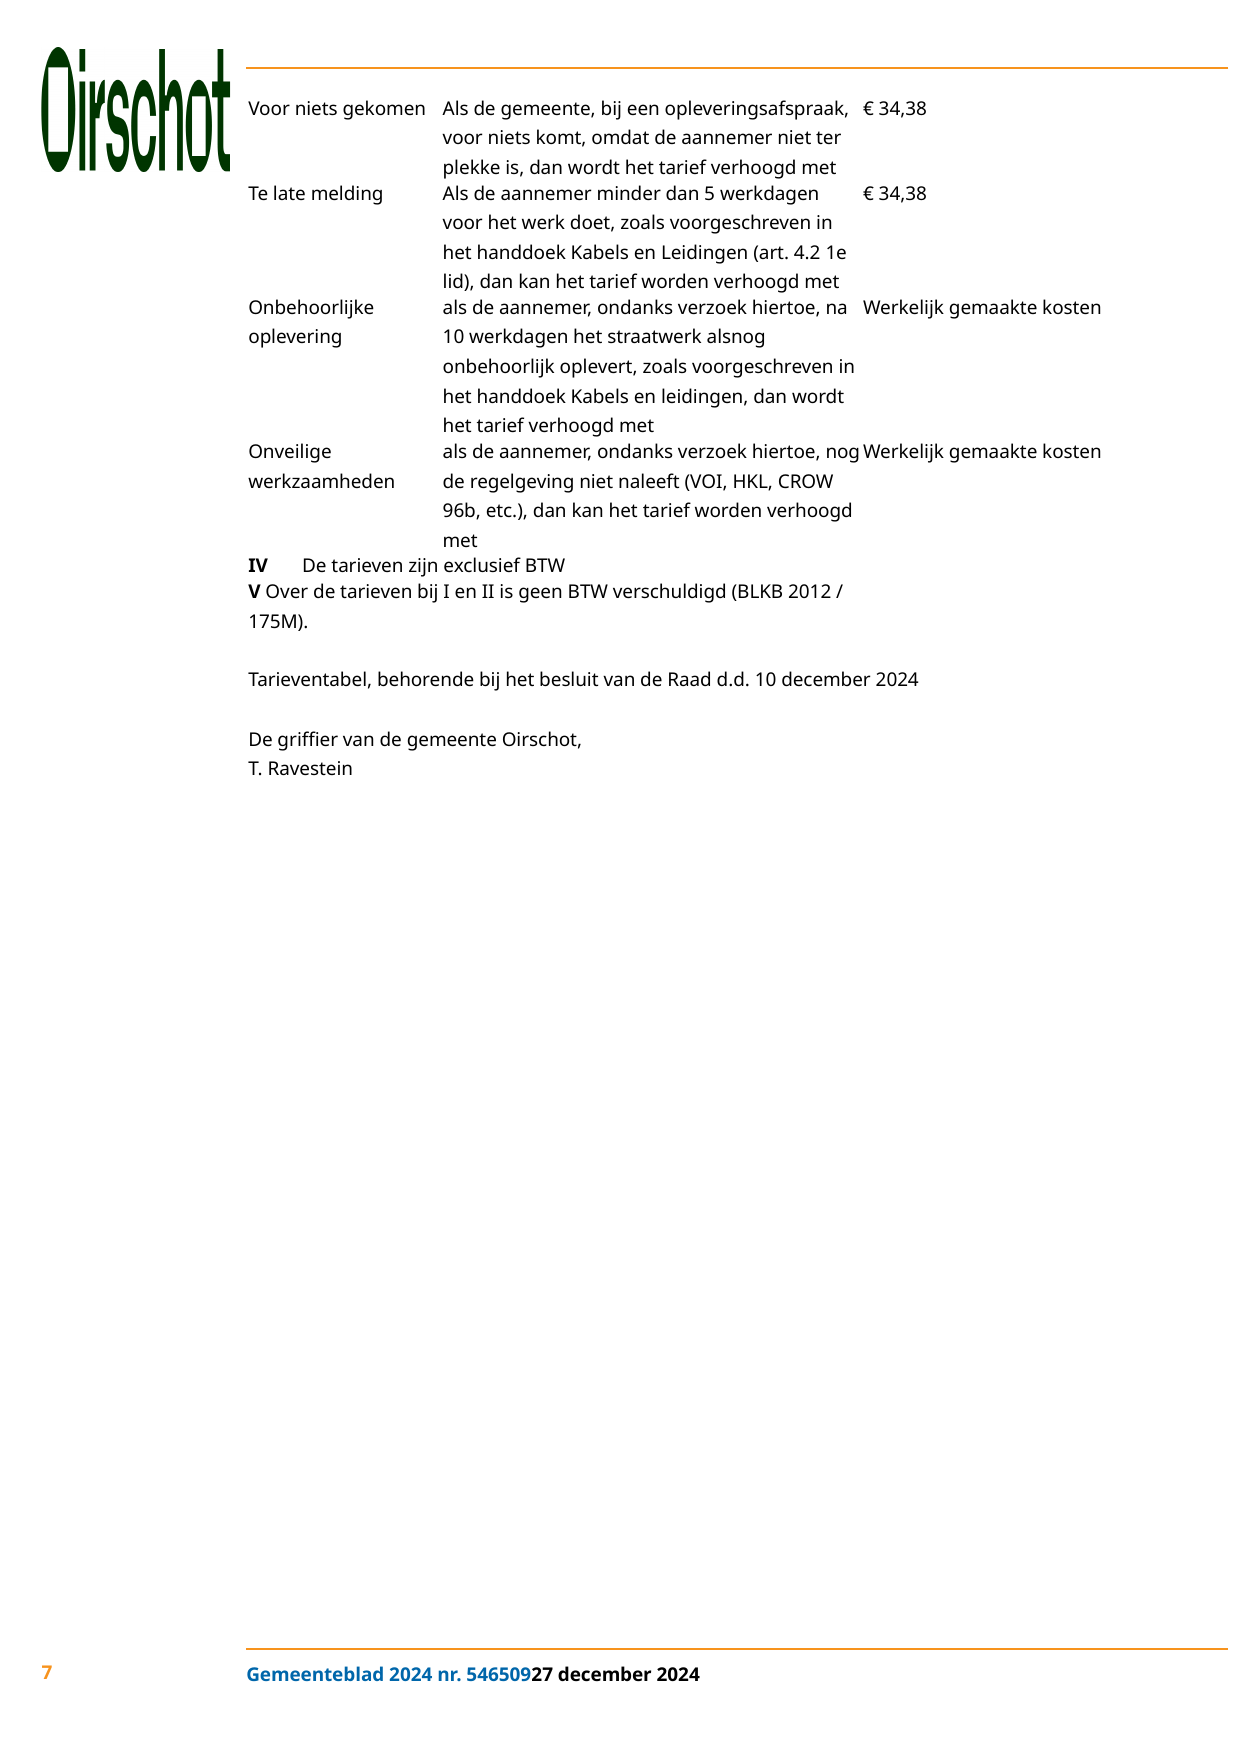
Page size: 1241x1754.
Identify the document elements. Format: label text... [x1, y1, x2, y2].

table_cell € 34,38 [863, 95, 1152, 180]
text Tarieventabel, behorende bij het besluit van de Raad d.d. 10 december 2024 [248, 667, 1152, 692]
picture [41, 47, 231, 172]
table_cell Als de aannemer minder dan 5 werkdagen voor het werk doet, zoals voorgeschreven in het handdoek Kabels en Leidingen (art. 4.2 1e lid), dan kan het tarief worden verhoogd met [443, 180, 863, 294]
table_cell [863, 579, 1152, 634]
table_cell [863, 553, 1152, 578]
table_cell Voor niets gekomen [248, 95, 442, 180]
table_cell € 34,38 [863, 180, 1152, 294]
text T. Ravestein [248, 755, 1152, 781]
table_cell Onbehoorlijke oplevering [248, 294, 442, 438]
table_cell V Over de tarieven bij I en II is geen BTW verschuldigd (BLKB 2012 / 175M). [248, 579, 863, 634]
table_cell als de aannemer, ondanks verzoek hiertoe, nog de regelgeving niet naleeft (VOI, HKL, CROW 96b, etc.), dan kan het tarief worden verhoogd met [443, 438, 863, 553]
table_cell Te late melding [248, 180, 442, 294]
table_cell Werkelijk gemaakte kosten [863, 294, 1152, 438]
table_cell als de aannemer, ondanks verzoek hiertoe, na 10 werkdagen het straatwerk alsnog onbehoorlijk oplevert, zoals voorgeschreven in het handdoek Kabels en leidingen, dan wordt het tarief verhoogd met [443, 294, 863, 438]
table_cell Als de gemeente, bij een opleveringsafspraak, voor niets komt, omdat de aannemer niet ter plekke is, dan wordt het tarief verhoogd met [443, 95, 863, 180]
table_cell Onveilige werkzaamheden [248, 438, 442, 553]
table_cell Werkelijk gemaakte kosten [863, 438, 1152, 553]
table_cell IV De tarieven zijn exclusief BTW [248, 553, 863, 578]
text De griffier van de gemeente Oirschot, [248, 726, 1152, 751]
